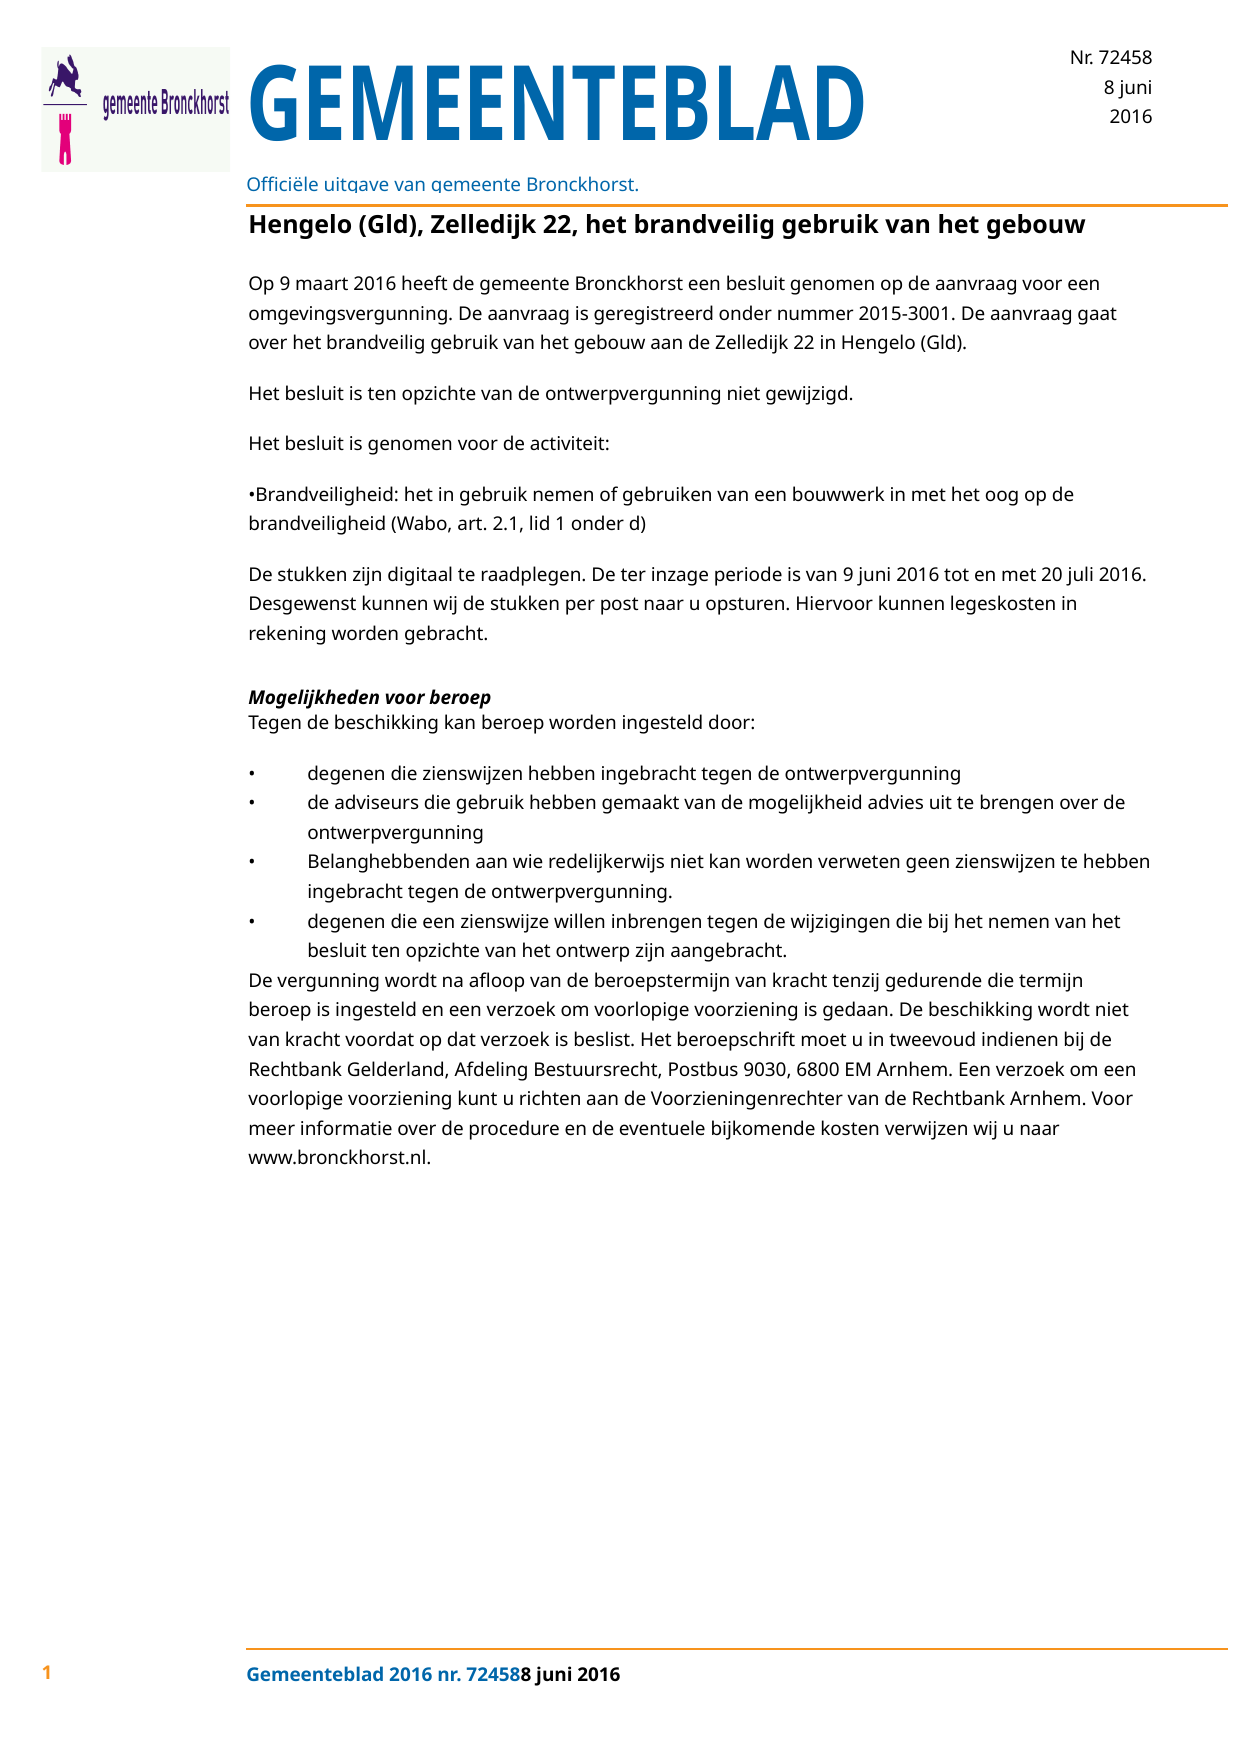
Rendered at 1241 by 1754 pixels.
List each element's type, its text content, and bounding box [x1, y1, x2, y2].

list de adviseurs die gebruik hebben gemaakt van de mogelijkheid advies uit te brengen over de ontwerpvergunning [248, 789, 1152, 845]
list degenen die zienswijzen hebben ingebracht tegen de ontwerpvergunning [248, 760, 1152, 786]
text Het besluit is ten opzichte van de ontwerpvergunning niet gewijzigd. [248, 380, 1152, 406]
list Belanghebbenden aan wie redelijkerwijs niet kan worden verweten geen zienswijzen te hebben ingebracht tegen de ontwerpvergunning. [248, 849, 1152, 904]
picture [41, 47, 231, 172]
text Tegen de beschikking kan beroep worden ingesteld door: [248, 709, 1152, 735]
list degenen die een zienswijze willen inbrengen tegen de wijzigingen die bij het nemen van het besluit ten opzichte van het ontwerp zijn aangebracht. [248, 908, 1152, 963]
text •Brandveiligheid: het in gebruik nemen of gebruiken van een bouwwerk in met het oog op de brandveiligheid (Wabo, art. 2.1, lid 1 onder d) [248, 481, 1152, 536]
text Mogelijkheden voor beroep [248, 684, 1152, 709]
text Op 9 maart 2016 heeft de gemeente Bronckhorst een besluit genomen op de aanvraag voor een omgevingsvergunning. De aanvraag is geregistreerd onder nummer 2015-3001. De aanvraag gaat over het brandveilig gebruik van het gebouw aan de Zelledijk 22 in Hengelo (Gld). [248, 270, 1152, 355]
text Hengelo (Gld), Zelledijk 22, het brandveilig gebruik van het gebouw [248, 207, 1152, 241]
text De vergunning wordt na afloop van de beroepstermijn van kracht tenzij gedurende die termijn beroep is ingesteld en een verzoek om voorlopige voorziening is gedaan. De beschikking wordt niet van kracht voordat op dat verzoek is beslist. Het beroepschrift moet u in tweevoud indienen bij de Rechtbank Gelderland, Afdeling Bestuursrecht, Postbus 9030, 6800 EM Arnhem. Een verzoek om een voorlopige voorziening kunt u richten aan de Voorzieningenrechter van de Rechtbank Arnhem. Voor meer informatie over de procedure en de eventuele bijkomende kosten verwijzen wij u naar www.bronckhorst.nl. [248, 967, 1152, 1170]
text De stukken zijn digitaal te raadplegen. De ter inzage periode is van 9 juni 2016 tot en met 20 juli 2016. Desgewenst kunnen wij de stukken per post naar u opsturen. Hiervoor kunnen legeskosten in rekening worden gebracht. [248, 561, 1152, 646]
text Het besluit is genomen voor de activiteit: [248, 430, 1152, 456]
